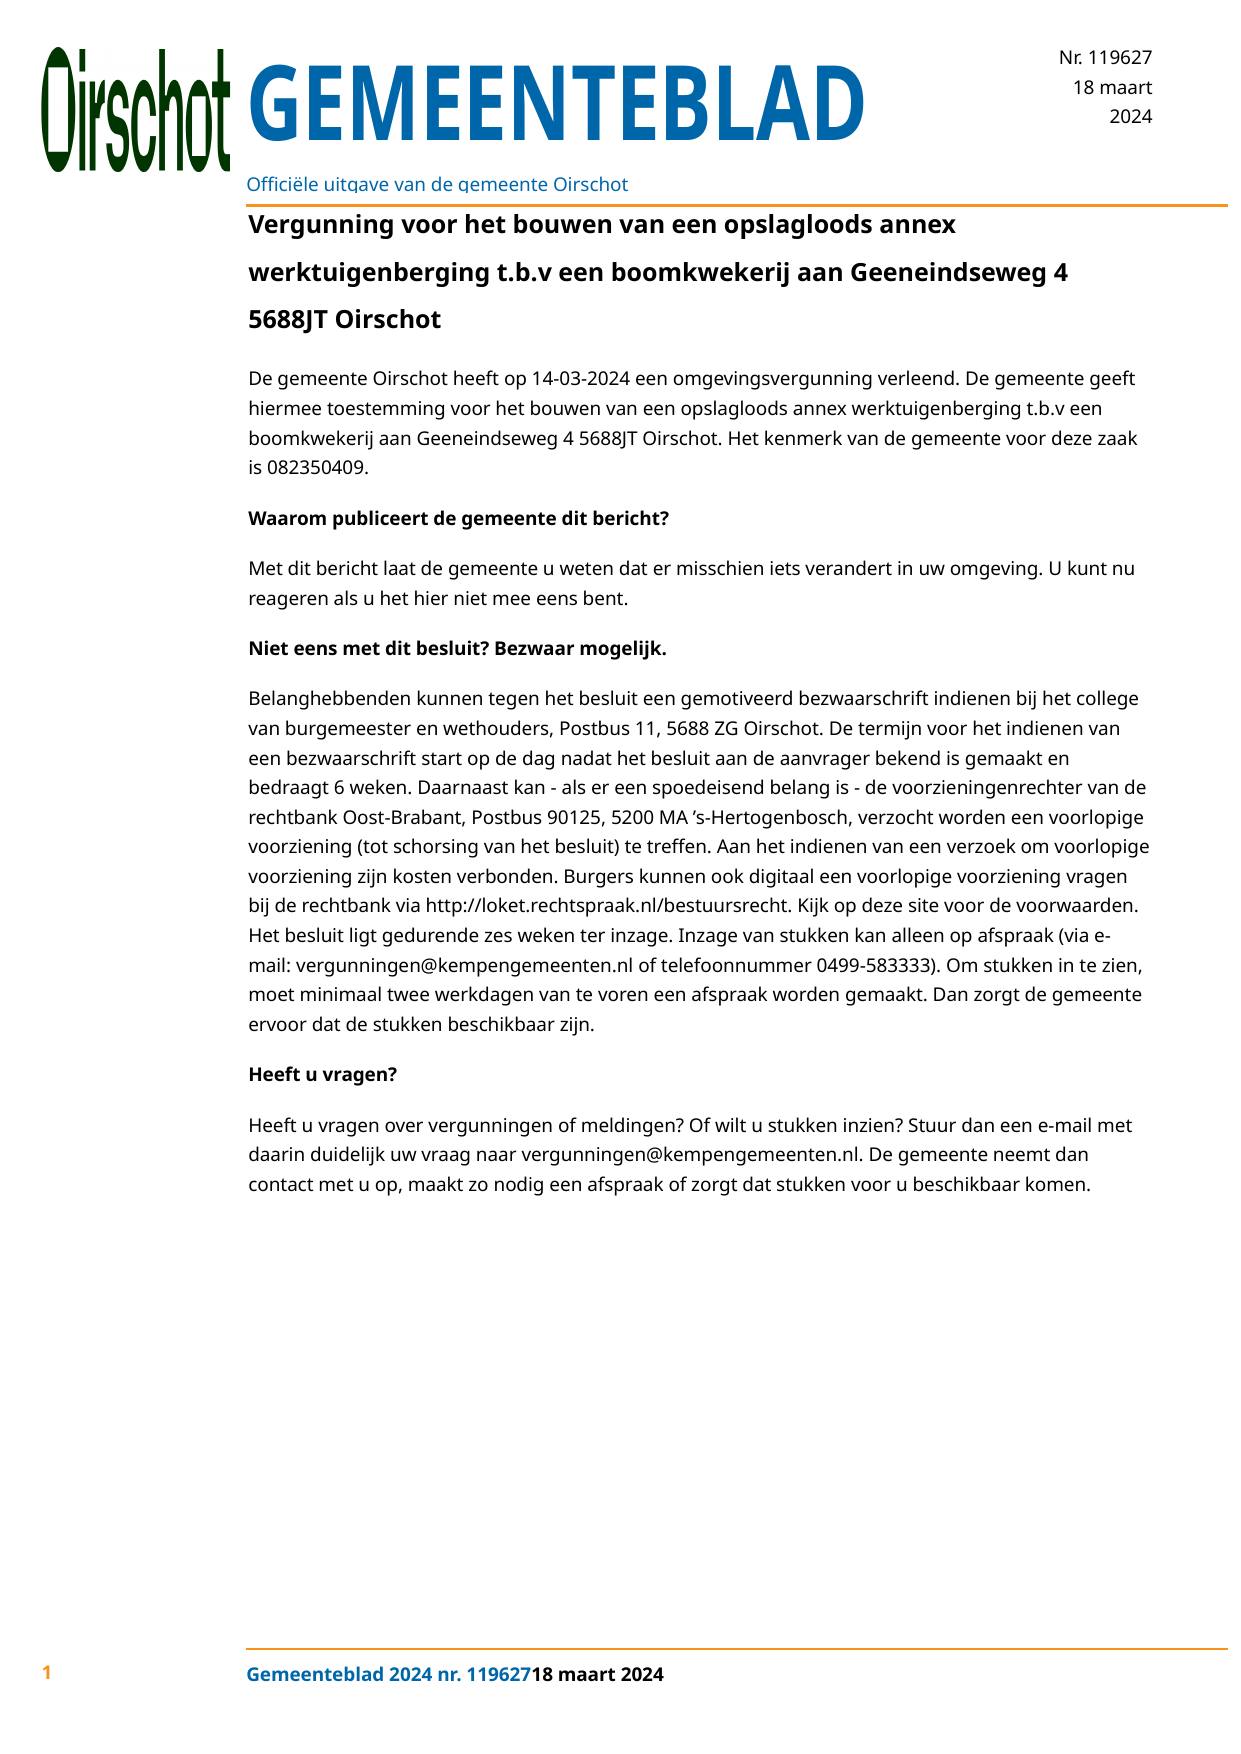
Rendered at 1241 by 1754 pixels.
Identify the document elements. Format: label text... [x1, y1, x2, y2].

text Belanghebbenden kunnen tegen het besluit een gemotiveerd bezwaarschrift indienen bij het college van burgemeester en wethouders, Postbus 11, 5688 ZG Oirschot. De termijn voor het indienen van een bezwaarschrift start op de dag nadat het besluit aan de aanvrager bekend is gemaakt en bedraagt 6 weken. Daarnaast kan - als er een spoedeisend belang is - de voorzieningenrechter van de rechtbank Oost-Brabant, Postbus 90125, 5200 MA ’s-Hertogenbosch, verzocht worden een voorlopige voorziening (tot schorsing van het besluit) te treffen. Aan het indienen van een verzoek om voorlopige voorziening zijn kosten verbonden. Burgers kunnen ook digitaal een voorlopige voorziening vragen bij de rechtbank via http://loket.rechtspraak.nl/bestuursrecht. Kijk op deze site voor de voorwaarden. Het besluit ligt gedurende zes weken ter inzage. Inzage van stukken kan alleen op afspraak (via e-mail: vergunningen@kempengemeenten.nl of telefoonnummer 0499-583333). Om stukken in te zien, moet minimaal twee werkdagen van te voren een afspraak worden gemaakt. Dan zorgt de gemeente ervoor dat de stukken beschikbaar zijn. [248, 686, 1152, 1037]
text Waarom publiceert de gemeente dit bericht? [248, 505, 1152, 530]
text Heeft u vragen? [248, 1061, 1152, 1087]
text De gemeente Oirschot heeft op 14-03-2024 een omgevingsvergunning verleend. De gemeente geeft hiermee toestemming voor het bouwen van een opslagloods annex werktuigenberging t.b.v een boomkwekerij aan Geeneindseweg 4 5688JT Oirschot. Het kenmerk van de gemeente voor deze zaak is 082350409. [248, 366, 1152, 480]
text Met dit bericht laat de gemeente u weten dat er misschien iets verandert in uw omgeving. U kunt nu reageren als u het hier niet mee eens bent. [248, 555, 1152, 610]
text Vergunning voor het bouwen van een opslagloods annex werktuigenberging t.b.v een boomkwekerij aan Geeneindseweg 4 5688JT Oirschot [248, 207, 1152, 336]
picture [41, 47, 231, 172]
text Heeft u vragen over vergunningen of meldingen? Of wilt u stukken inzien? Stuur dan een e-mail met daarin duidelijk uw vraag naar vergunningen@kempengemeenten.nl. De gemeente neemt dan contact met u op, maakt zo nodig een afspraak of zorgt dat stukken voor u beschikbaar komen. [248, 1112, 1152, 1197]
text Niet eens met dit besluit? Bezwaar mogelijk. [248, 635, 1152, 661]
